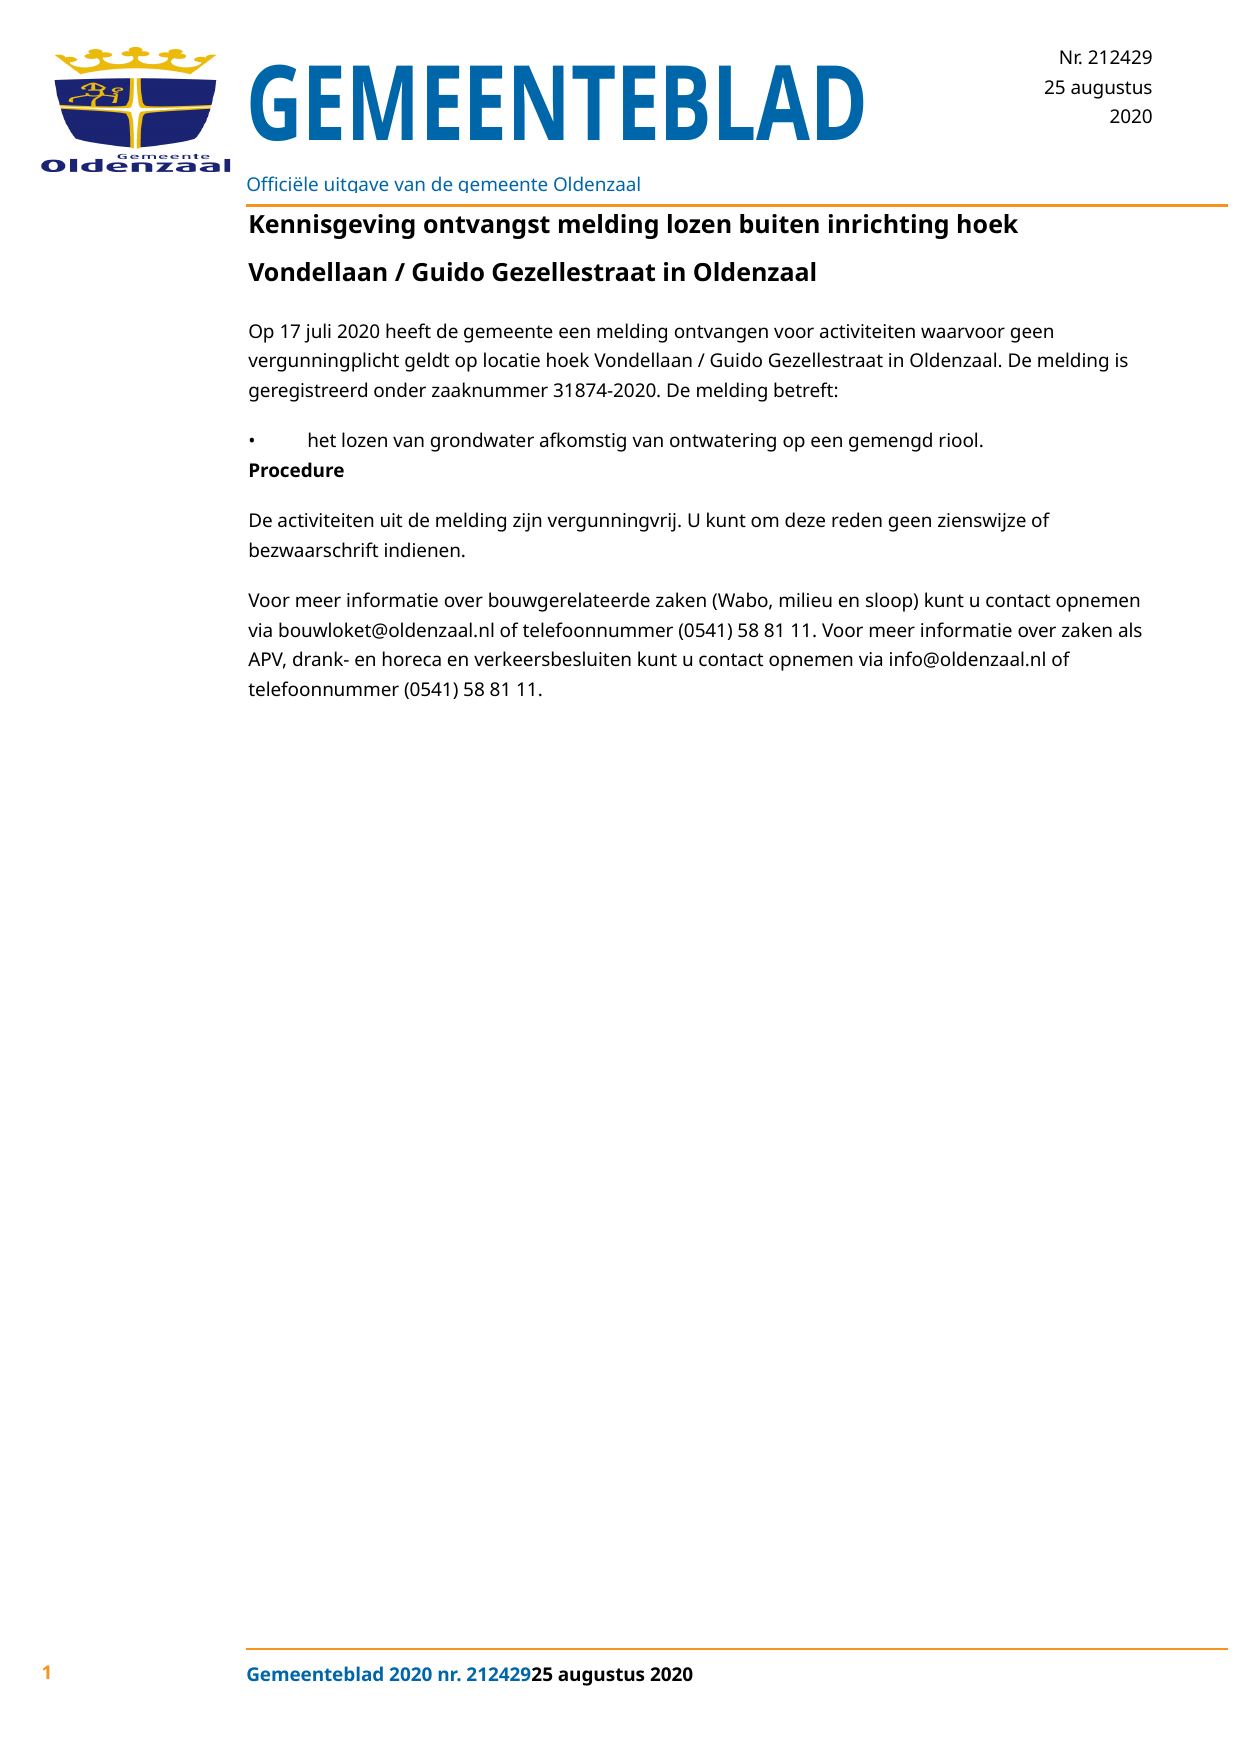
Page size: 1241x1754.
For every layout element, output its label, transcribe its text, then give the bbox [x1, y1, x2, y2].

text Voor meer informatie over bouwgerelateerde zaken (Wabo, milieu en sloop) kunt u contact opnemen via bouwloket@oldenzaal.nl of telefoonnummer (0541) 58 81 11. Voor meer informatie over zaken als APV, drank- en horeca en verkeersbesluiten kunt u contact opnemen via info@oldenzaal.nl of telefoonnummer (0541) 58 81 11. [248, 587, 1152, 702]
text De activiteiten uit de melding zijn vergunningvrij. U kunt om deze reden geen zienswijze of bezwaarschrift indienen. [248, 507, 1152, 563]
picture [41, 47, 231, 172]
text Procedure [248, 457, 1152, 483]
list het lozen van grondwater afkomstig van ontwatering op een gemengd riool. [248, 427, 1152, 453]
text Op 17 juli 2020 heeft de gemeente een melding ontvangen voor activiteiten waarvoor geen vergunningplicht geldt op locatie hoek Vondellaan / Guido Gezellestraat in Oldenzaal. De melding is geregistreerd onder zaaknummer 31874-2020. De melding betreft: [248, 318, 1152, 403]
text Kennisgeving ontvangst melding lozen buiten inrichting hoek Vondellaan / Guido Gezellestraat in Oldenzaal [248, 207, 1152, 288]
